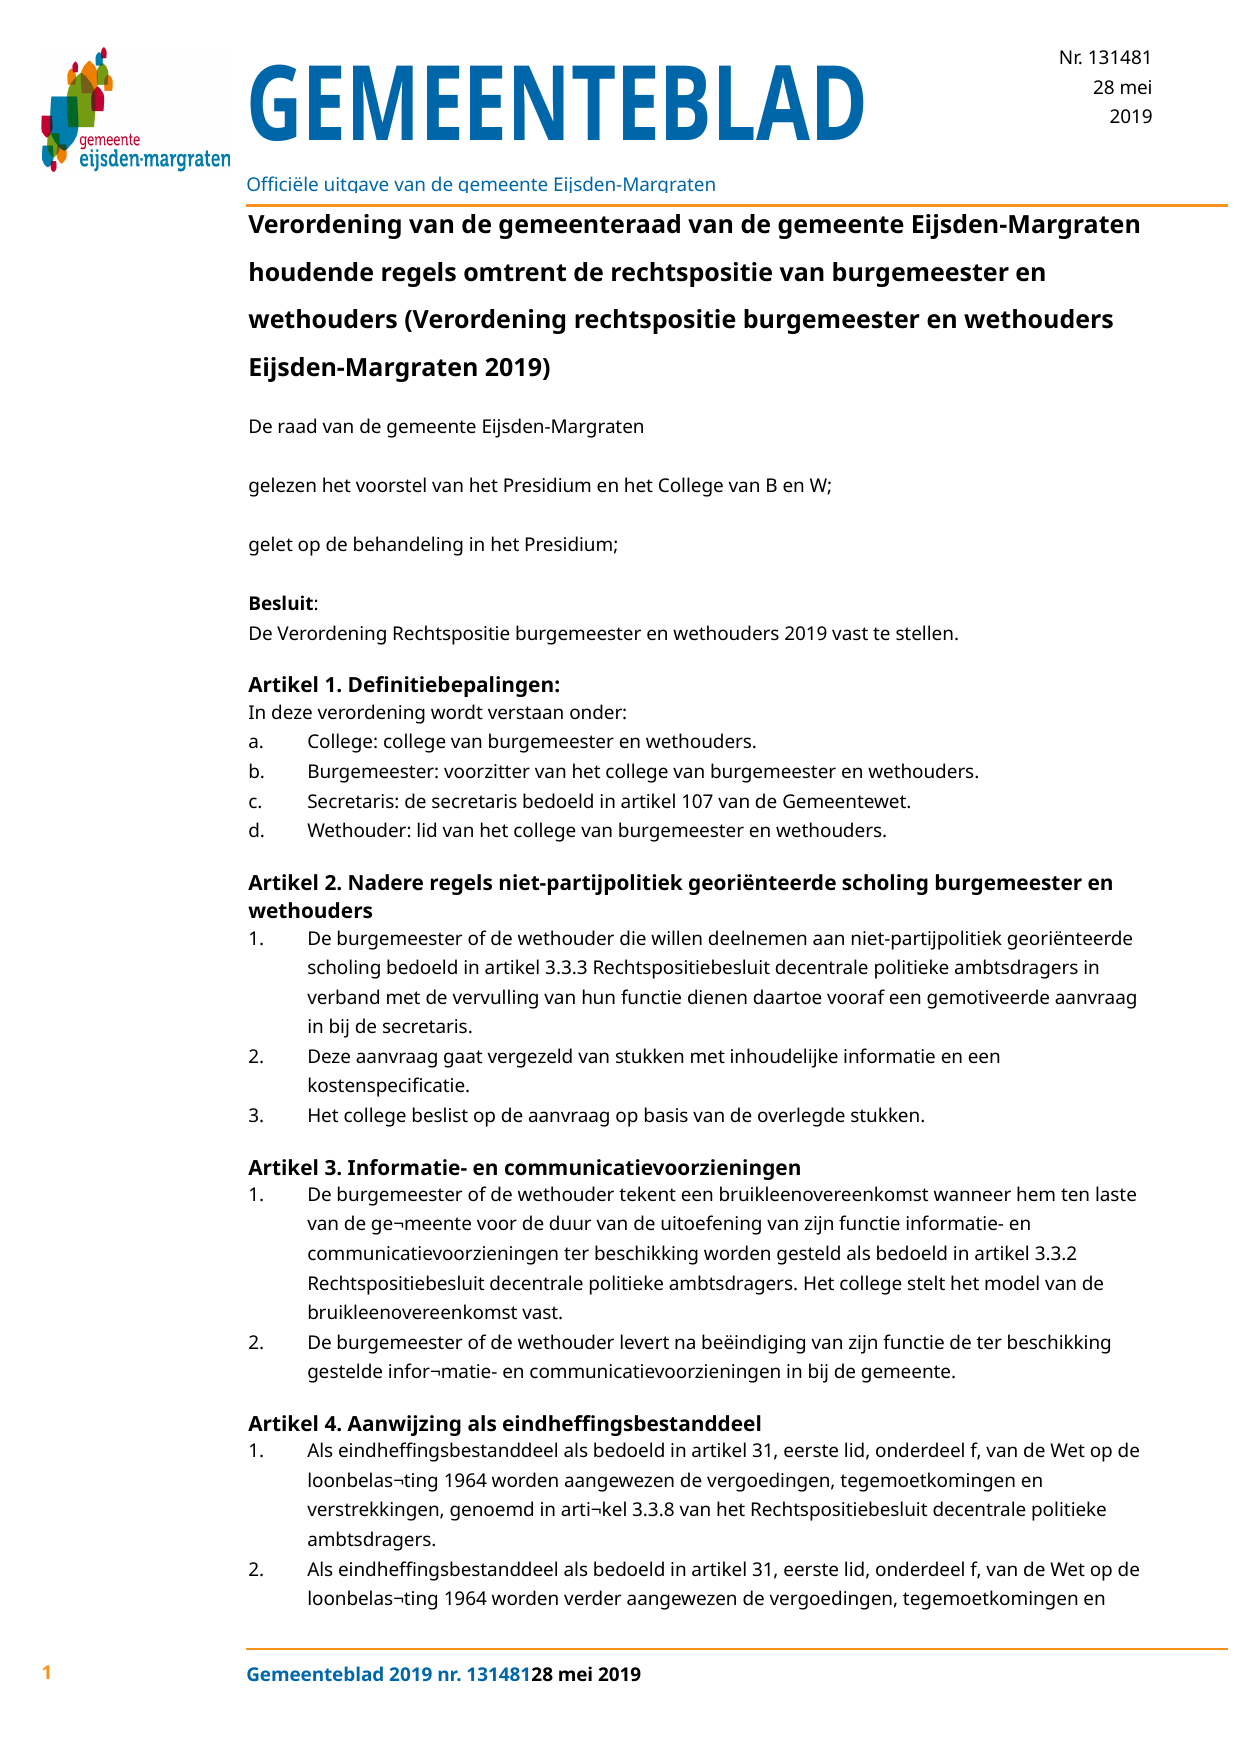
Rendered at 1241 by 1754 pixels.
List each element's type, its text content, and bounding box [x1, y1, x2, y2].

list De burgemeester of de wethouder levert na beëindiging van zijn functie de ter beschikking gestelde infor¬matie- en communicatievoorzieningen in bij de gemeente. [248, 1329, 1152, 1384]
text Artikel 1. Definitiebepalingen: [248, 671, 1152, 699]
text De raad van de gemeente Eijsden-Margraten [248, 413, 1152, 439]
list Als eindheffingsbestanddeel als bedoeld in artikel 31, eerste lid, onderdeel f, van de Wet op de loonbelas¬ting 1964 worden verder aangewezen de vergoedingen, tegemoetkomingen en [248, 1556, 1152, 1611]
list De burgemeester of de wethouder die willen deelnemen aan niet-partijpolitiek georiënteerde scholing bedoeld in artikel 3.3.3 Rechtspositiebesluit decentrale politieke ambtsdragers in verband met de vervulling van hun functie dienen daartoe vooraf een gemotiveerde aanvraag in bij de secretaris. [248, 925, 1152, 1039]
text Verordening van de gemeenteraad van de gemeente Eijsden-Margraten houdende regels omtrent de rechtspositie van burgemeester en wethouders (Verordening rechtspositie burgemeester en wethouders Eijsden-Margraten 2019) [248, 207, 1152, 384]
text In deze verordening wordt verstaan onder: [248, 699, 1152, 725]
list Burgemeester: voorzitter van het college van burgemeester en wethouders. [248, 758, 1152, 784]
text De Verordening Rechtspositie burgemeester en wethouders 2019 vast te stellen. [248, 620, 1152, 646]
list Deze aanvraag gaat vergezeld van stukken met inhoudelijke informatie en een kostenspecificatie. [248, 1043, 1152, 1098]
list Als eindheffingsbestanddeel als bedoeld in artikel 31, eerste lid, onderdeel f, van de Wet op de loonbelas¬ting 1964 worden aangewezen de vergoedingen, tegemoetkomingen en verstrekkingen, genoemd in arti¬kel 3.3.8 van het Rechtspositiebesluit decentrale politieke ambtsdragers. [248, 1437, 1152, 1552]
text Artikel 2. Nadere regels niet-partijpolitiek georiënteerde scholing burgemeester en wethouders [248, 868, 1152, 925]
list De burgemeester of de wethouder tekent een bruikleenovereenkomst wanneer hem ten laste van de ge¬meente voor de duur van de uitoefening van zijn functie informatie- en communicatievoorzieningen ter beschikking worden gesteld als bedoeld in artikel 3.3.2 Rechtspositiebesluit decentrale politieke ambtsdragers. Het college stelt het model van de bruikleenovereenkomst vast. [248, 1181, 1152, 1325]
picture [41, 47, 231, 172]
text gelezen het voorstel van het Presidium en het College van B en W; [248, 472, 1152, 498]
list College: college van burgemeester en wethouders. [248, 729, 1152, 754]
text Besluit: [248, 591, 1152, 616]
text gelet op de behandeling in het Presidium; [248, 531, 1152, 557]
list Wethouder: lid van het college van burgemeester en wethouders. [248, 817, 1152, 843]
list Secretaris: de secretaris bedoeld in artikel 107 van de Gemeentewet. [248, 788, 1152, 813]
text Artikel 3. Informatie- en communicatievoorzieningen [248, 1153, 1152, 1181]
text Artikel 4. Aanwijzing als eindheffingsbestanddeel [248, 1409, 1152, 1437]
list Het college beslist op de aanvraag op basis van de overlegde stukken. [248, 1102, 1152, 1128]
